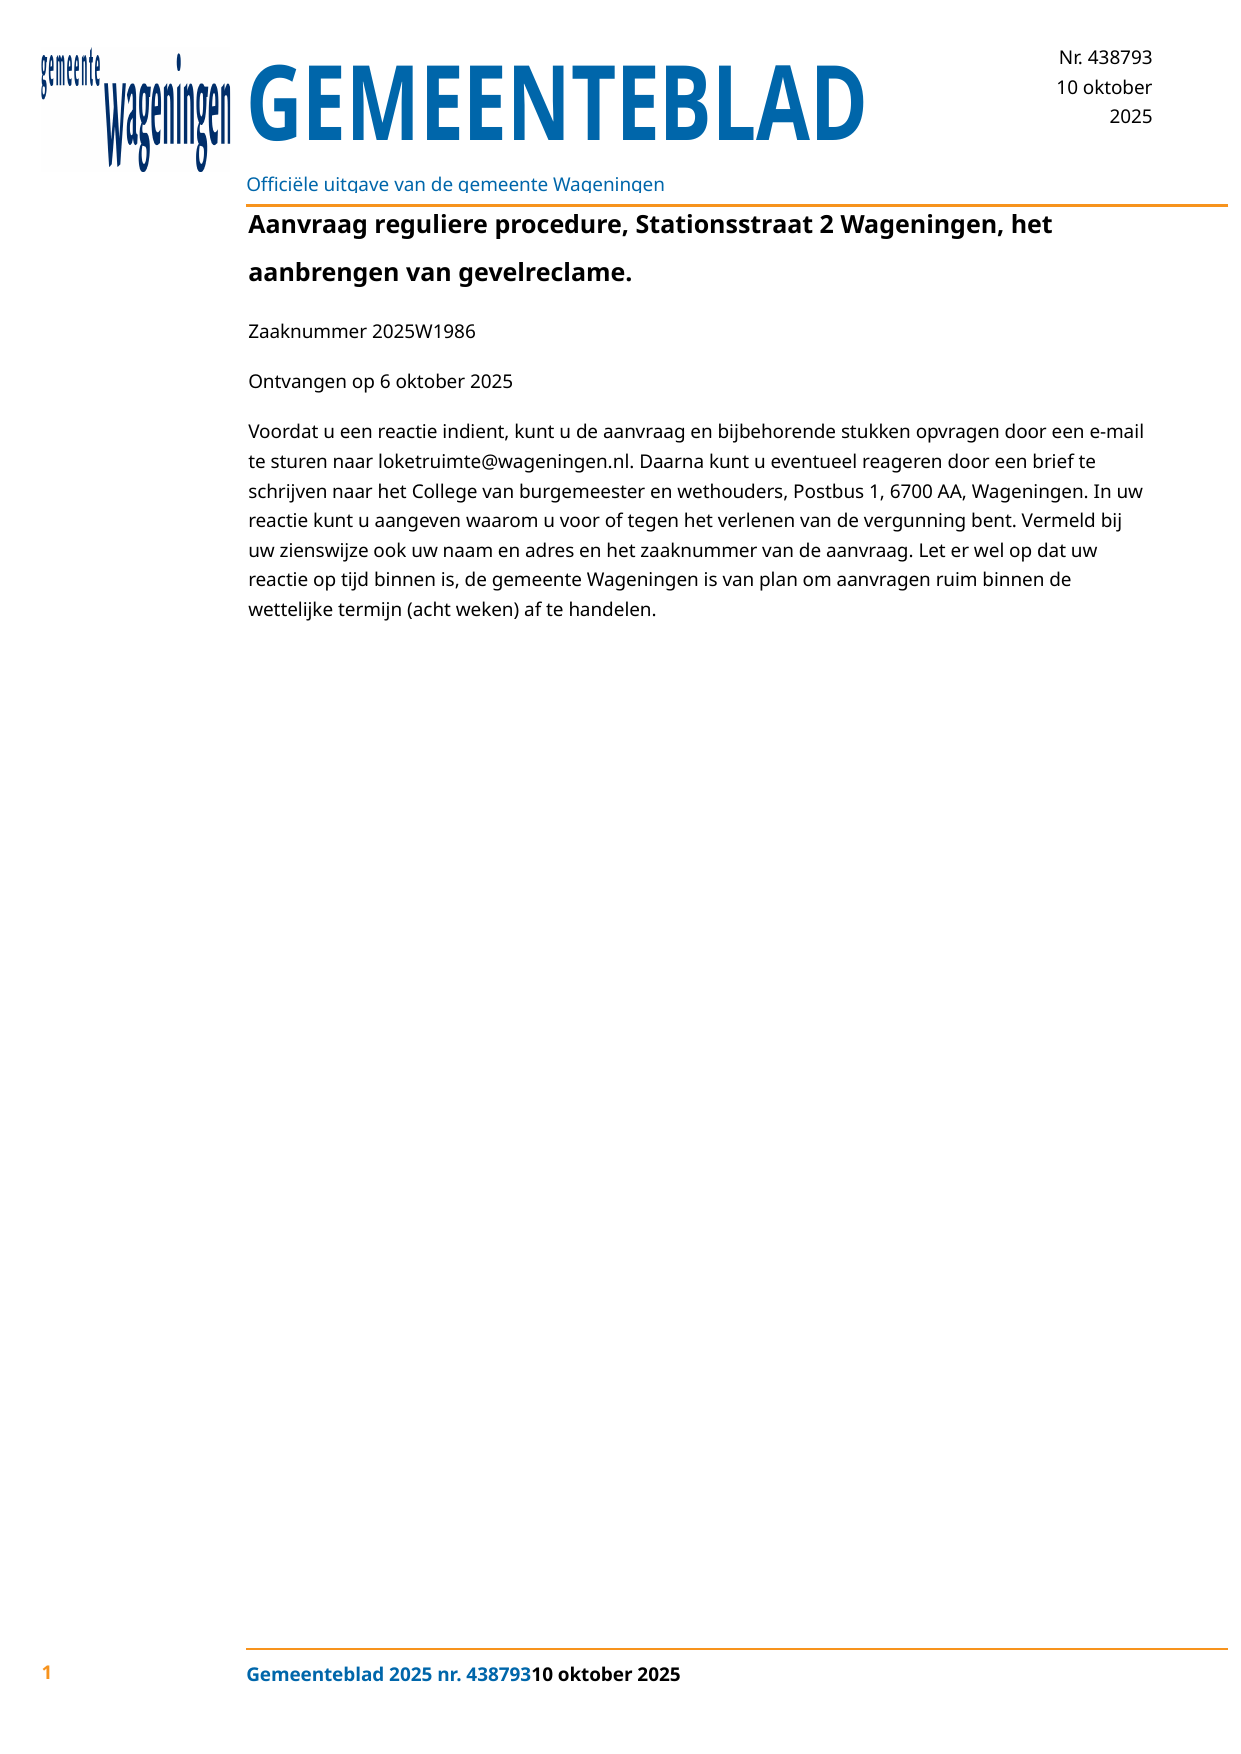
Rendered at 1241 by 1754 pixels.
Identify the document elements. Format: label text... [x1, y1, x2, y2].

text Voordat u een reactie indient, kunt u de aanvraag en bijbehorende stukken opvragen door een e-mail te sturen naar loketruimte@wageningen.nl. Daarna kunt u eventueel reageren door een brief te schrijven naar het College van burgemeester en wethouders, Postbus 1, 6700 AA, Wageningen. In uw reactie kunt u aangeven waarom u voor of tegen het verlenen van de vergunning bent. Vermeld bij uw zienswijze ook uw naam en adres en het zaaknummer van de aanvraag. Let er wel op dat uw reactie op tijd binnen is, de gemeente Wageningen is van plan om aanvragen ruim binnen de wettelijke termijn (acht weken) af te handelen. [248, 419, 1152, 622]
picture [41, 47, 231, 172]
text Ontvangen op 6 oktober 2025 [248, 368, 1152, 394]
text Zaaknummer 2025W1986 [248, 318, 1152, 344]
text Aanvraag reguliere procedure, Stationsstraat 2 Wageningen, het aanbrengen van gevelreclame. [248, 207, 1152, 288]
